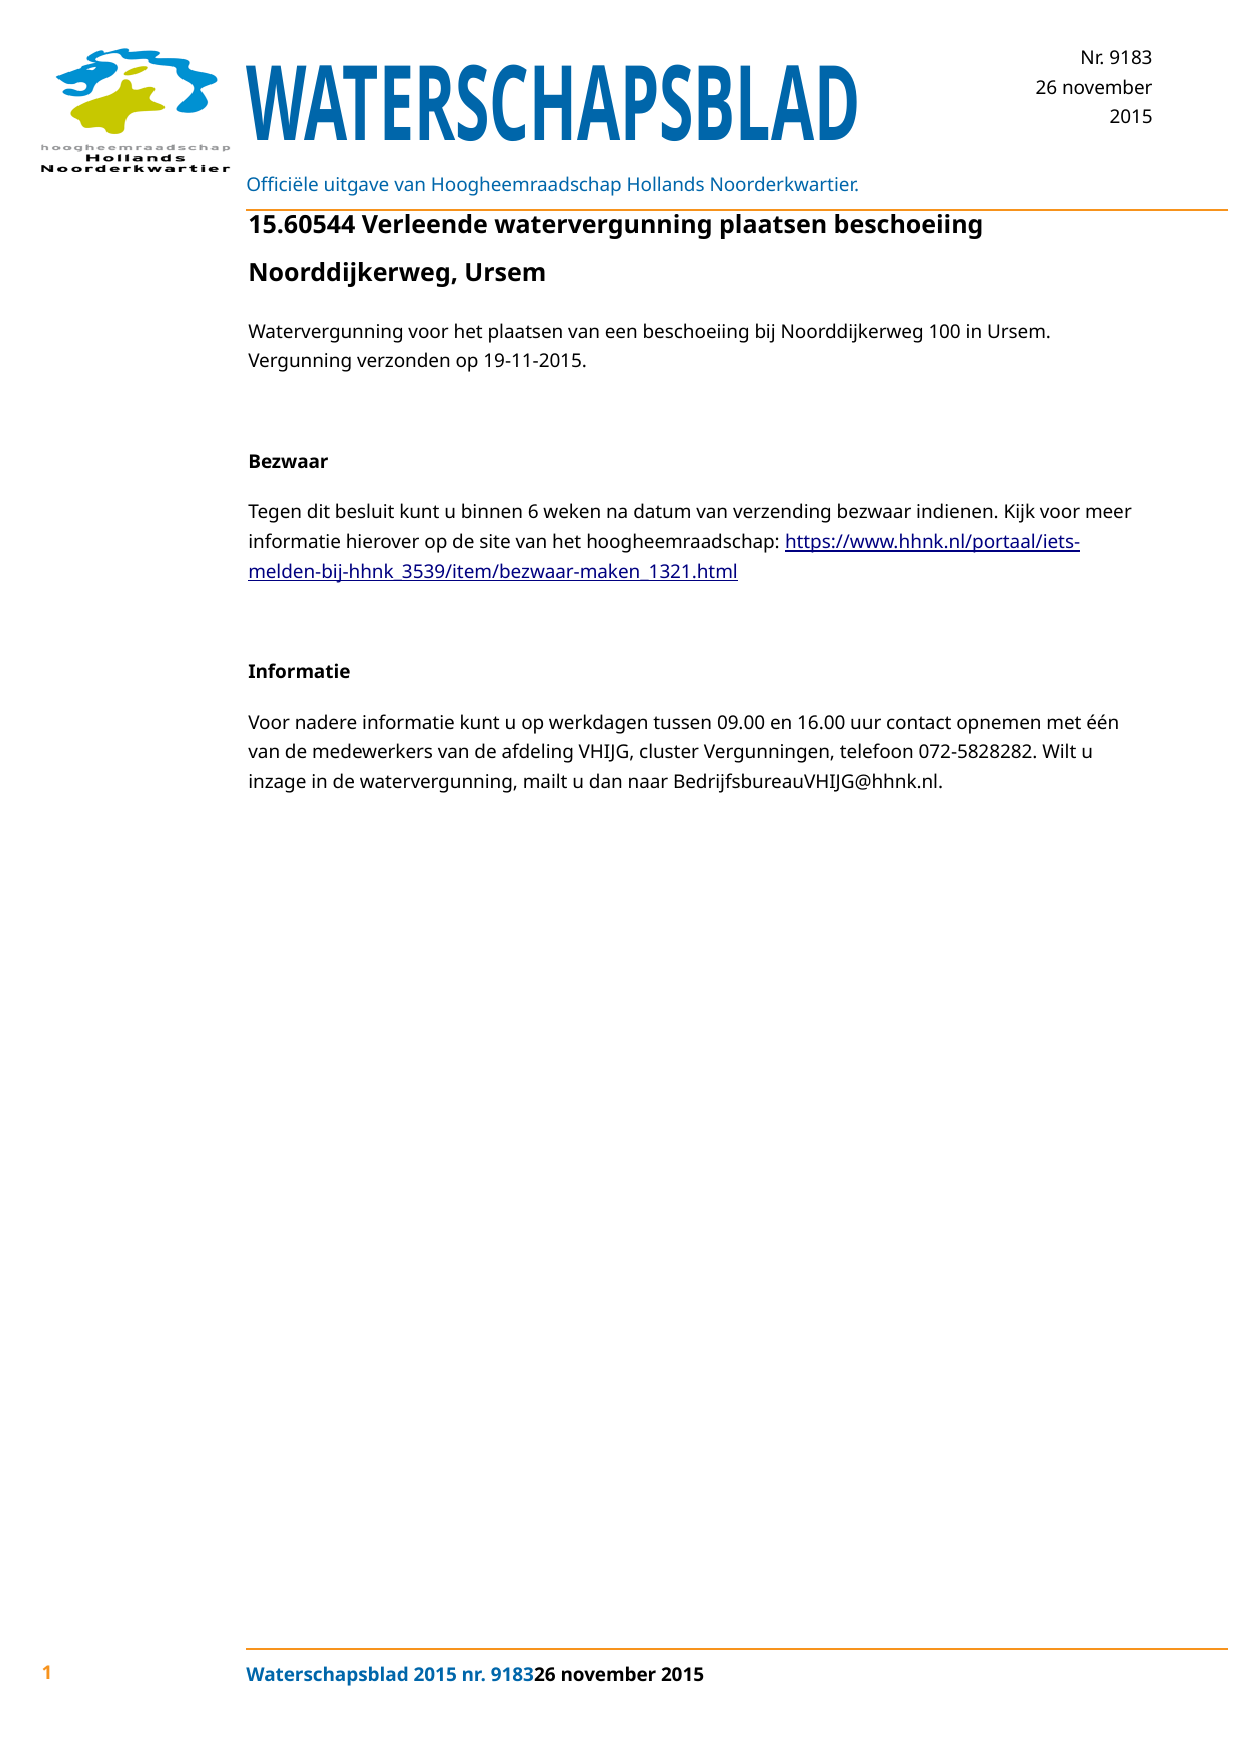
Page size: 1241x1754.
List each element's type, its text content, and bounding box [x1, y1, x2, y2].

picture [41, 47, 231, 172]
text Bezwaar [248, 448, 1152, 474]
text Watervergunning voor het plaatsen van een beschoeiing bij Noorddijkerweg 100 in Ursem. Vergunning verzonden op 19-11-2015. [248, 318, 1152, 373]
text Voor nadere informatie kunt u op werkdagen tussen 09.00 en 16.00 uur contact opnemen met één van de medewerkers van de afdeling VHIJG, cluster Vergunningen, telefoon 072-5828282. Wilt u inzage in de watervergunning, mailt u dan naar BedrijfsbureauVHIJG@hhnk.nl. [248, 709, 1152, 794]
text Tegen dit besluit kunt u binnen 6 weken na datum van verzending bezwaar indienen. Kijk voor meer informatie hierover op de site van het hoogheemraadschap: https://www.hhnk.nl/portaal/iets-melden-bij-hhnk_3539/item/bezwaar-maken_1321.html [248, 499, 1152, 584]
text 15.60544 Verleende watervergunning plaatsen beschoeiing Noorddijkerweg, Ursem [248, 211, 1152, 288]
text Informatie [248, 659, 1152, 684]
